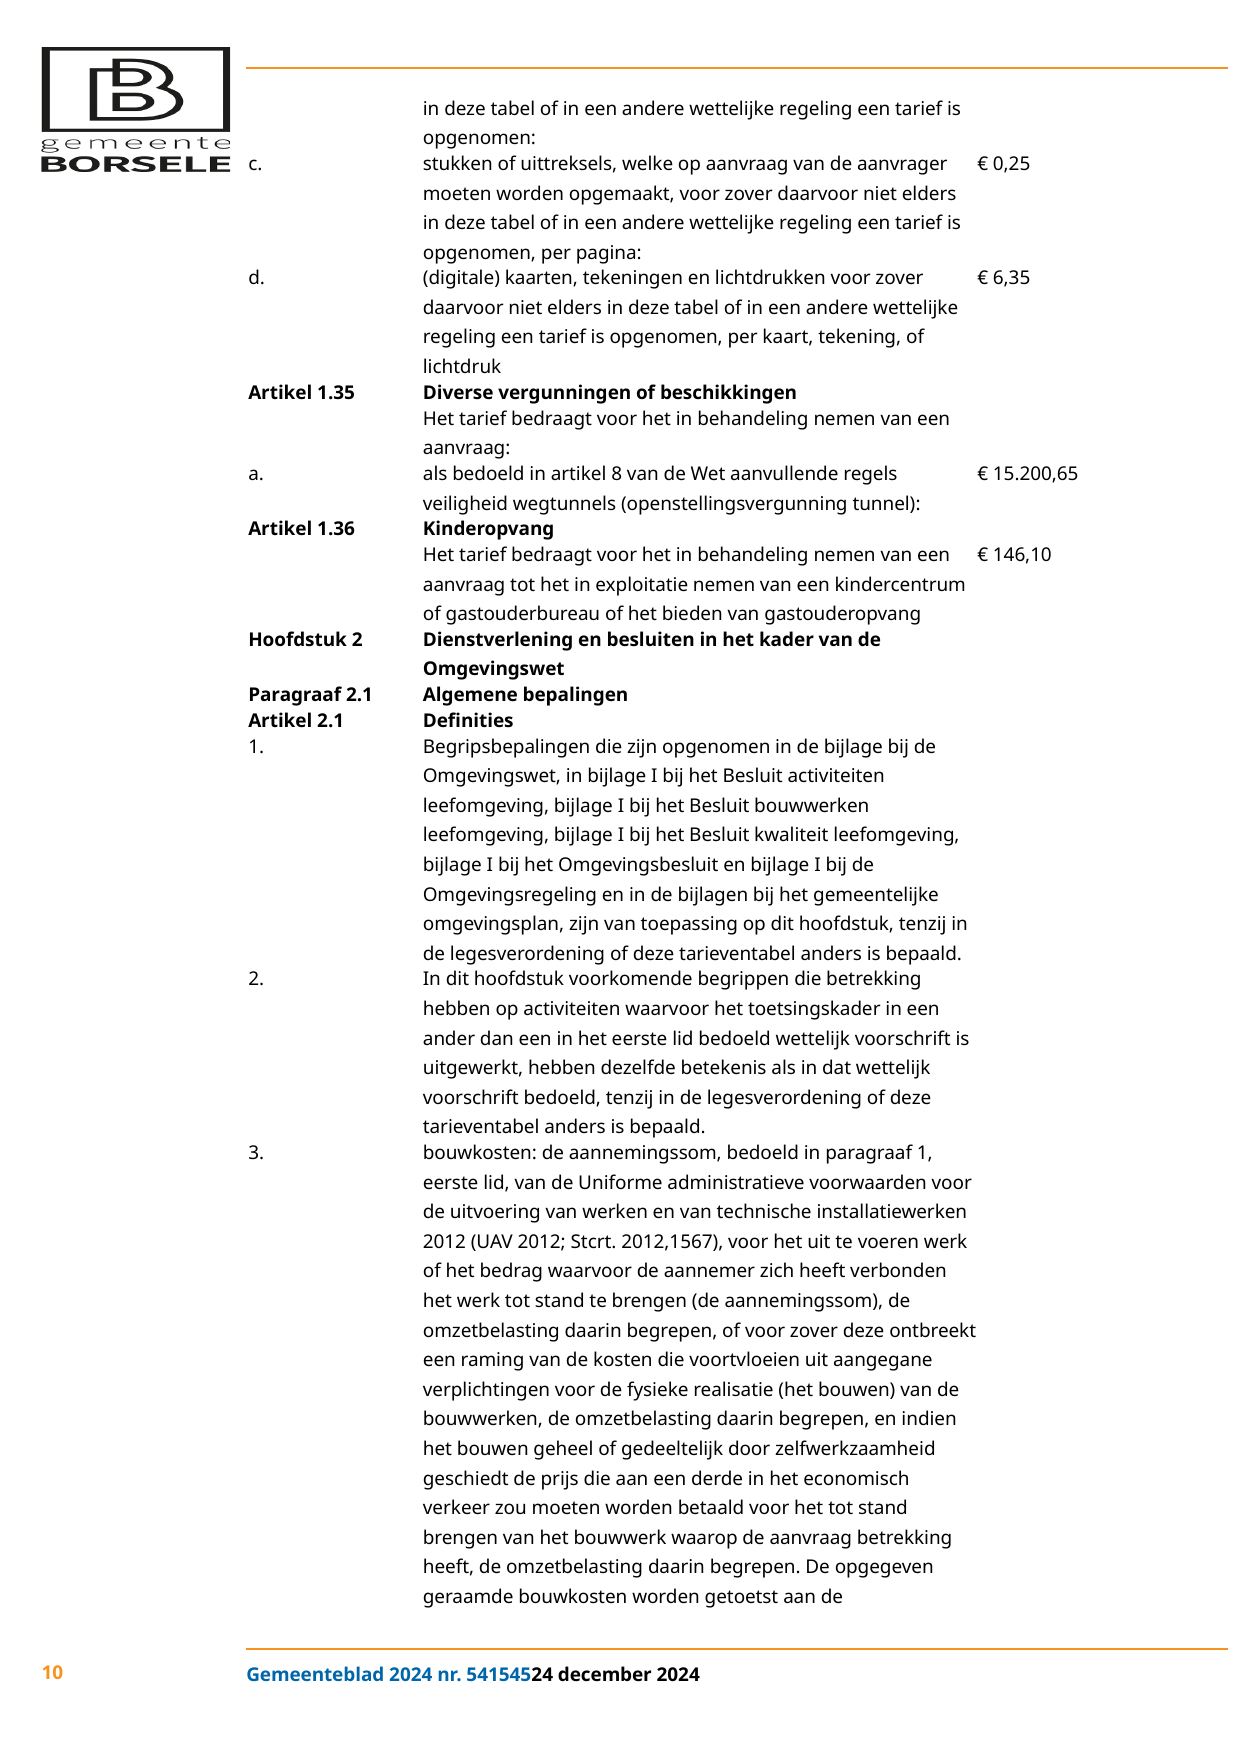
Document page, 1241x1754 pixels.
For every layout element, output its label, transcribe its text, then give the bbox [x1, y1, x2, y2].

table_cell € 0,25 [977, 150, 1152, 264]
table_cell In dit hoofdstuk voorkomende begrippen die betrekking hebben op activiteiten waarvoor het toetsingskader in een ander dan een in het eerste lid bedoeld wettelijk voorschrift is uitgewerkt, hebben dezelfde betekenis als in dat wettelijk voorschrift bedoeld, tenzij in de legesverordening of deze tarieventabel anders is bepaald. [423, 966, 977, 1139]
table_cell [977, 966, 1152, 1139]
table_cell [248, 541, 423, 626]
table_cell stukken of uittreksels, welke op aanvraag van de aanvrager moeten worden opgemaakt, voor zover daarvoor niet elders in deze tabel of in een andere wettelijke regeling een tarief is opgenomen, per pagina: [423, 150, 977, 264]
table_cell 3. [248, 1139, 423, 1609]
table_cell a. [248, 460, 423, 515]
table_cell [977, 405, 1152, 460]
table_cell bouwkosten: de aannemingssom, bedoeld in paragraaf 1, eerste lid, van de Uniforme administratieve voorwaarden voor de uitvoering van werken en van technische installatiewerken 2012 (UAV 2012; Stcrt. 2012,1567), voor het uit te voeren werk of het bedrag waarvoor de aannemer zich heeft verbonden het werk tot stand te brengen (de aannemingssom), de omzetbelasting daarin begrepen, of voor zover deze ontbreekt een raming van de kosten die voortvloeien uit aangegane verplichtingen voor de fysieke realisatie (het bouwen) van de bouwwerken, de omzetbelasting daarin begrepen, en indien het bouwen geheel of gedeeltelijk door zelfwerkzaamheid geschiedt de prijs die aan een derde in het economisch verkeer zou moeten worden betaald voor het tot stand brengen van het bouwwerk waarop de aanvraag betrekking heeft, de omzetbelasting daarin begrepen. De opgegeven geraamde bouwkosten worden getoetst aan de [423, 1139, 977, 1609]
table_cell Het tarief bedraagt voor het in behandeling nemen van een aanvraag: [423, 405, 977, 460]
table_cell Artikel 2.1 [248, 707, 423, 733]
table_cell [977, 379, 1152, 405]
table_cell Kinderopvang [423, 515, 977, 541]
table_cell Begripsbepalingen die zijn opgenomen in de bijlage bij de Omgevingswet, in bijlage I bij het Besluit activiteiten leefomgeving, bijlage I bij het Besluit bouwwerken leefomgeving, bijlage I bij het Besluit kwaliteit leefomgeving, bijlage I bij het Omgevingsbesluit en bijlage I bij de Omgevingsregeling en in de bijlagen bij het gemeentelijke omgevingsplan, zijn van toepassing op dit hoofdstuk, tenzij in de legesverordening of deze tarieventabel anders is bepaald. [423, 733, 977, 966]
table_cell (digitale) kaarten, tekeningen en lichtdrukken voor zover daarvoor niet elders in deze tabel of in een andere wettelijke regeling een tarief is opgenomen, per kaart, tekening, of lichtdruk [423, 265, 977, 379]
table_cell Artikel 1.35 [248, 379, 423, 405]
table_cell € 15.200,65 [977, 460, 1152, 515]
table_cell [977, 1139, 1152, 1609]
table_cell € 146,10 [977, 541, 1152, 626]
table_cell [977, 95, 1152, 150]
table_cell € 6,35 [977, 265, 1152, 379]
table_cell [248, 405, 423, 460]
table_cell 1. [248, 733, 423, 966]
table_cell Dienstverlening en besluiten in het kader van de Omgevingswet [423, 626, 977, 681]
table_cell [977, 681, 1152, 707]
table_cell d. [248, 265, 423, 379]
table_cell [977, 707, 1152, 733]
table_cell in deze tabel of in een andere wettelijke regeling een tarief is opgenomen: [423, 95, 977, 150]
table_cell Diverse vergunningen of beschikkingen [423, 379, 977, 405]
table_cell Algemene bepalingen [423, 681, 977, 707]
table_cell Hoofdstuk 2 [248, 626, 423, 681]
table_cell als bedoeld in artikel 8 van de Wet aanvullende regels veiligheid wegtunnels (openstellingsvergunning tunnel): [423, 460, 977, 515]
table_cell Definities [423, 707, 977, 733]
table_cell [248, 95, 423, 150]
picture [41, 47, 231, 172]
table_cell Het tarief bedraagt voor het in behandeling nemen van een aanvraag tot het in exploitatie nemen van een kindercentrum of gastouderbureau of het bieden van gastouderopvang [423, 541, 977, 626]
table_cell 2. [248, 966, 423, 1139]
table_cell [977, 515, 1152, 541]
table_cell Artikel 1.36 [248, 515, 423, 541]
table_cell [977, 733, 1152, 966]
table_cell [977, 626, 1152, 681]
table_cell Paragraaf 2.1 [248, 681, 423, 707]
table_cell c. [248, 150, 423, 264]
